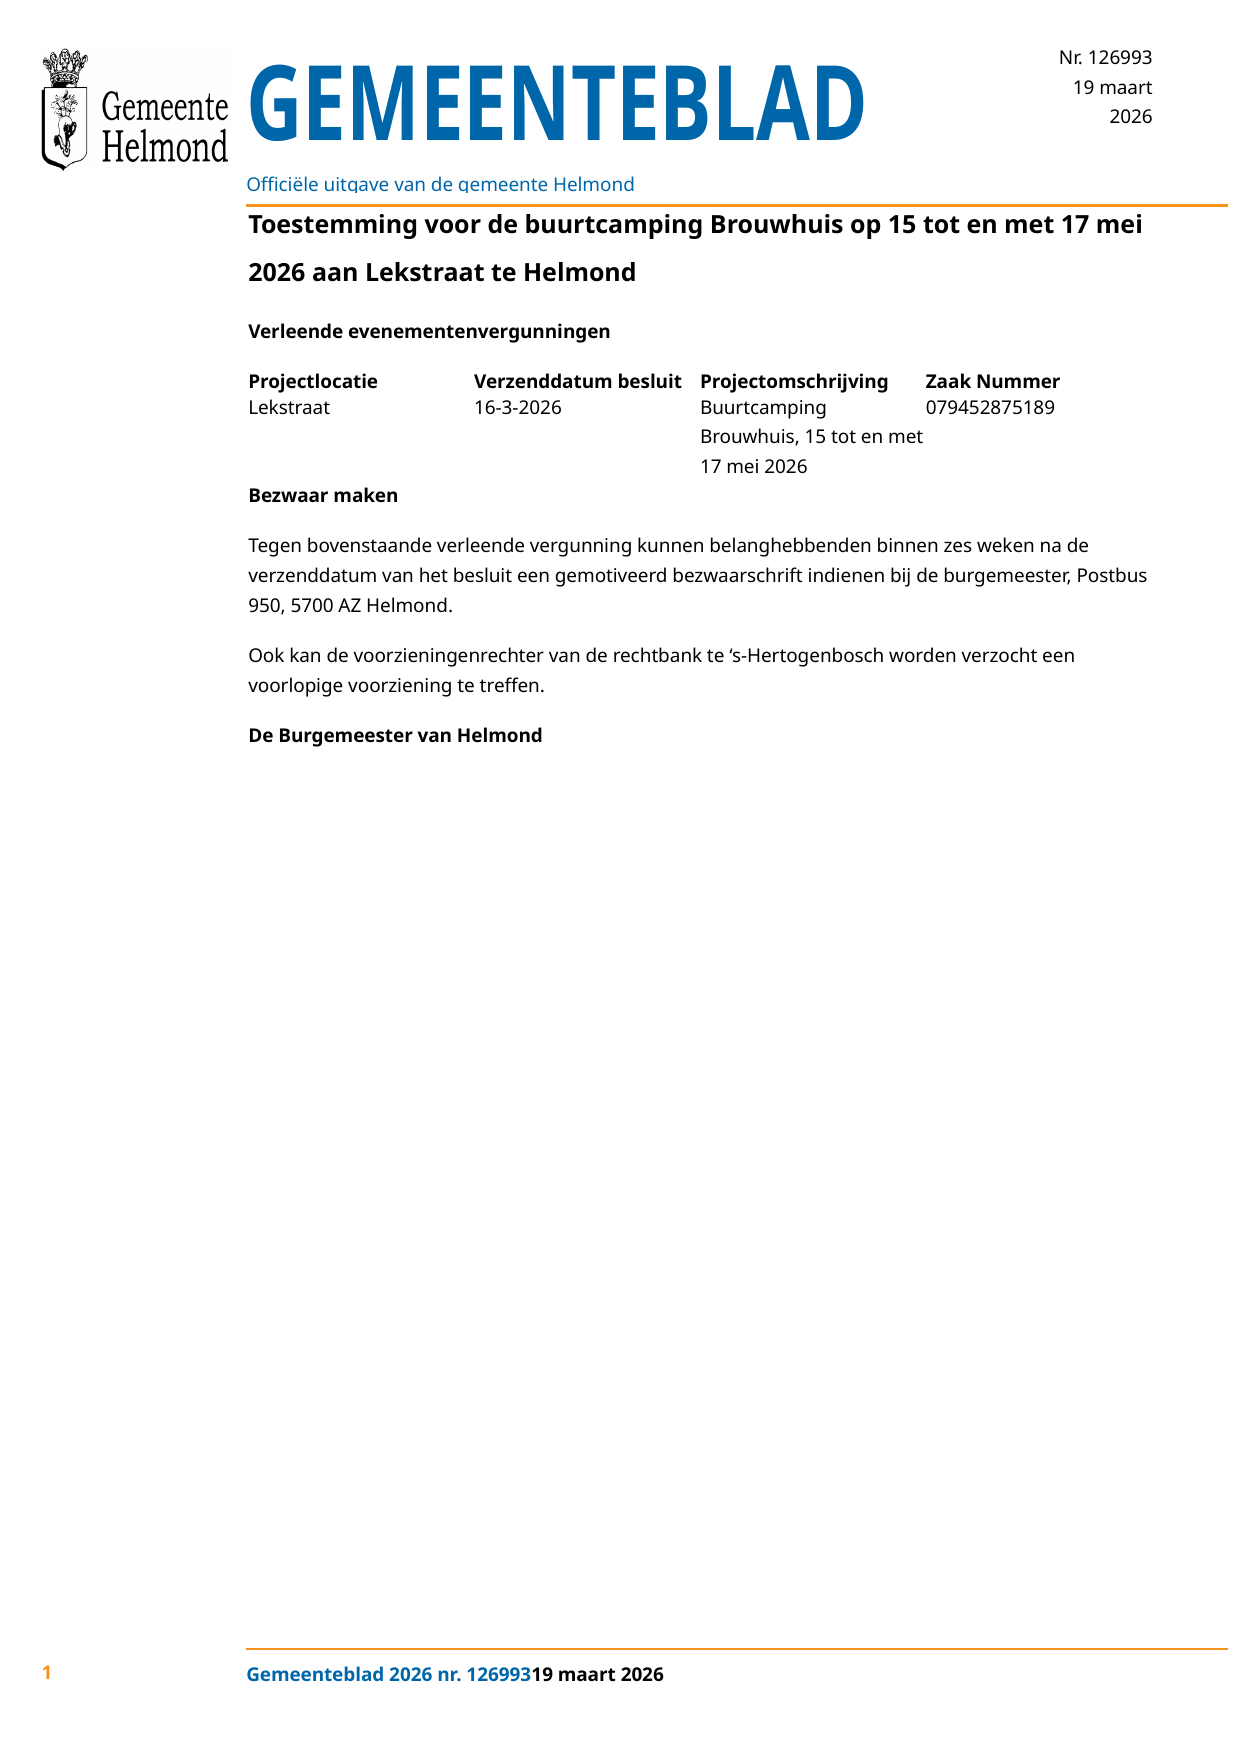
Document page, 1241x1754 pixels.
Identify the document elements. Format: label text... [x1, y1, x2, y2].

table_header Projectomschrijving [700, 369, 926, 394]
text Verleende evenementenvergunningen [248, 318, 1152, 344]
picture [41, 47, 231, 172]
text Tegen bovenstaande verleende vergunning kunnen belanghebbenden binnen zes weken na de verzenddatum van het besluit een gemotiveerd bezwaarschrift indienen bij de burgemeester, Postbus 950, 5700 AZ Helmond. [248, 533, 1152, 618]
table_header Projectlocatie [248, 369, 474, 394]
table_cell Lekstraat [248, 394, 474, 479]
text De Burgemeester van Helmond [248, 722, 1152, 748]
text Ook kan de voorzieningenrechter van de rechtbank te ‘s-Hertogenbosch worden verzocht een voorlopige voorziening te treffen. [248, 642, 1152, 698]
text Toestemming voor de buurtcamping Brouwhuis op 15 tot en met 17 mei 2026 aan Lekstraat te Helmond [248, 207, 1152, 288]
table_header Zaak Nummer [926, 369, 1152, 394]
table_cell 16-3-2026 [474, 394, 700, 479]
table_cell Buurtcamping Brouwhuis, 15 tot en met 17 mei 2026 [700, 394, 926, 479]
table_cell 079452875189 [926, 394, 1152, 479]
table_header Verzenddatum besluit [474, 369, 700, 394]
text Bezwaar maken [248, 482, 1152, 508]
